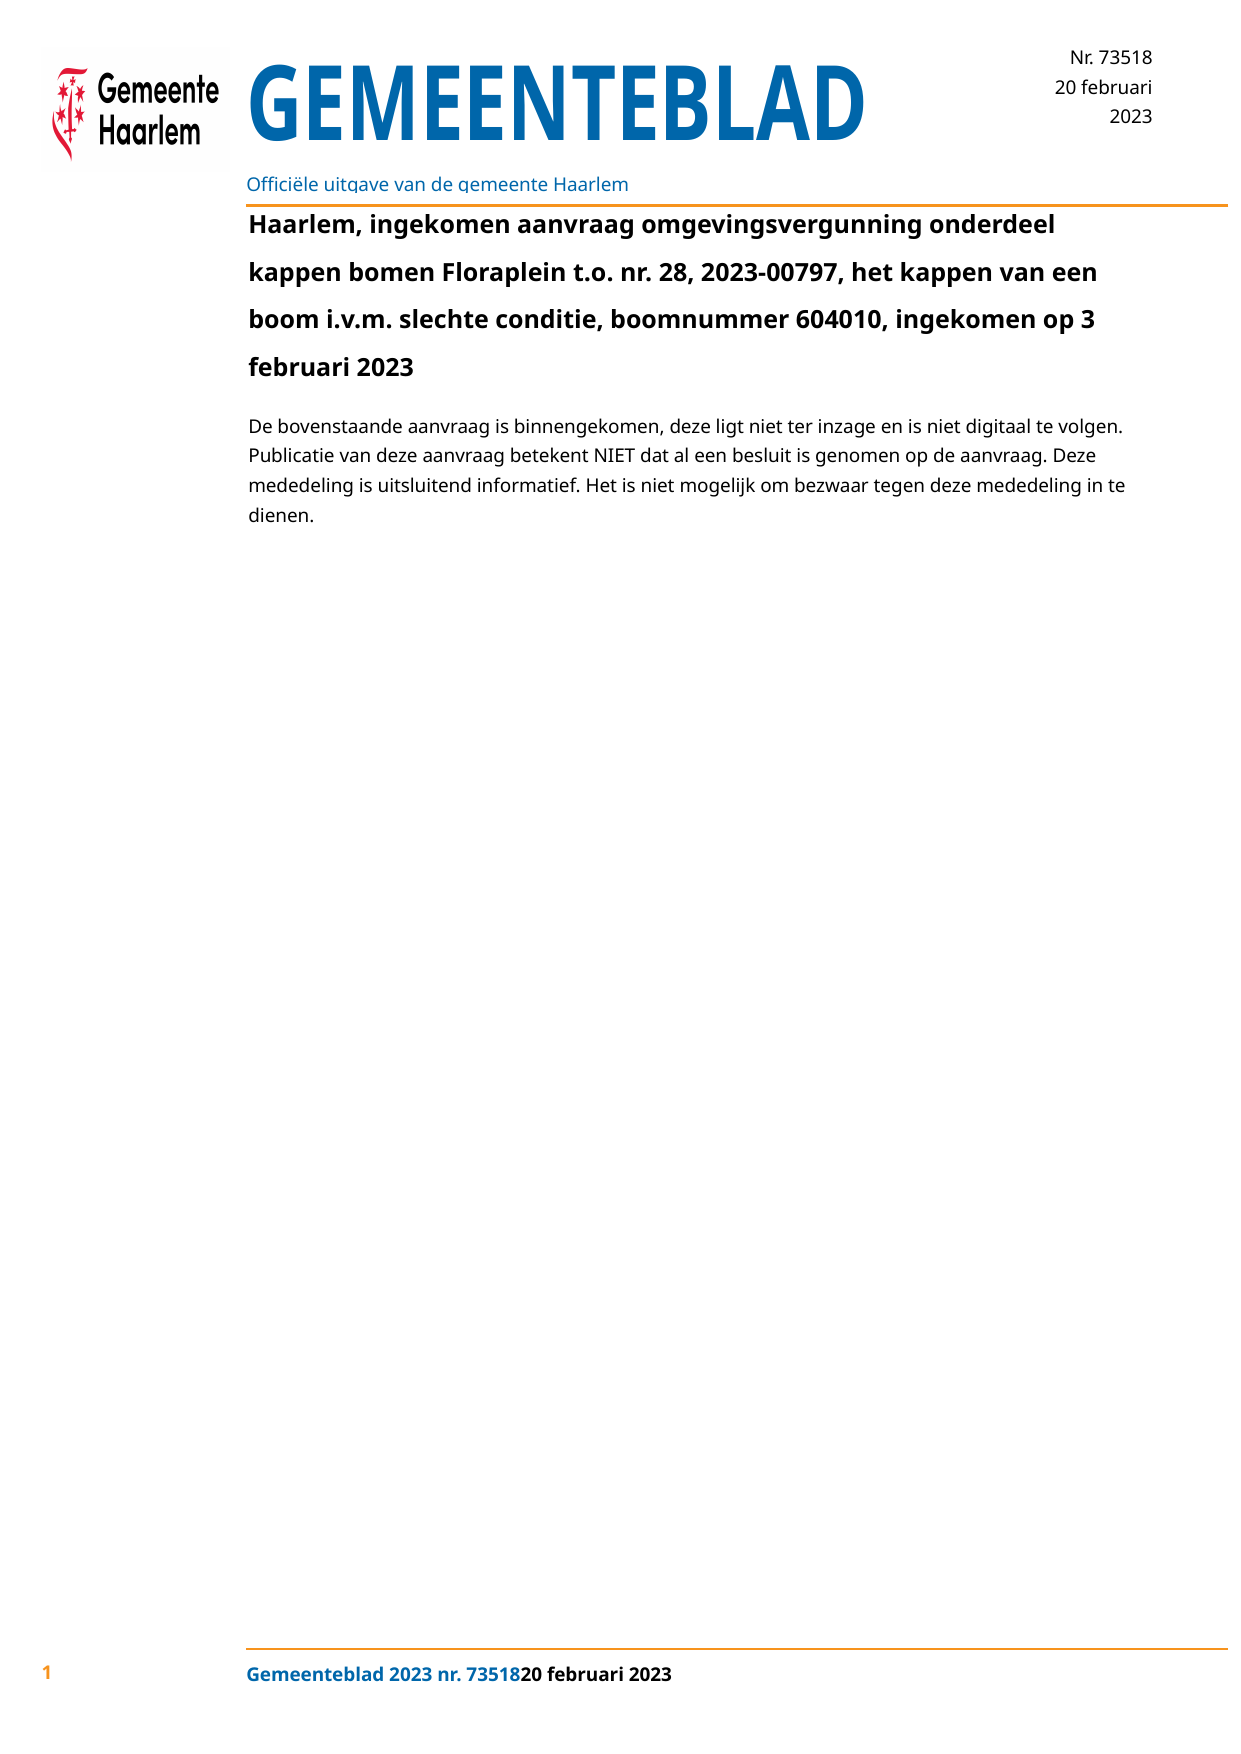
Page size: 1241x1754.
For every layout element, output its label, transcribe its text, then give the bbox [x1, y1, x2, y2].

text De bovenstaande aanvraag is binnengekomen, deze ligt niet ter inzage en is niet digitaal te volgen. Publicatie van deze aanvraag betekent NIET dat al een besluit is genomen op de aanvraag. Deze mededeling is uitsluitend informatief. Het is niet mogelijk om bezwaar tegen deze mededeling in te dienen. [248, 413, 1152, 528]
picture [41, 47, 231, 172]
text Haarlem, ingekomen aanvraag omgevingsvergunning onderdeel kappen bomen Floraplein t.o. nr. 28, 2023-00797, het kappen van een boom i.v.m. slechte conditie, boomnummer 604010, ingekomen op 3 februari 2023 [248, 207, 1152, 384]
